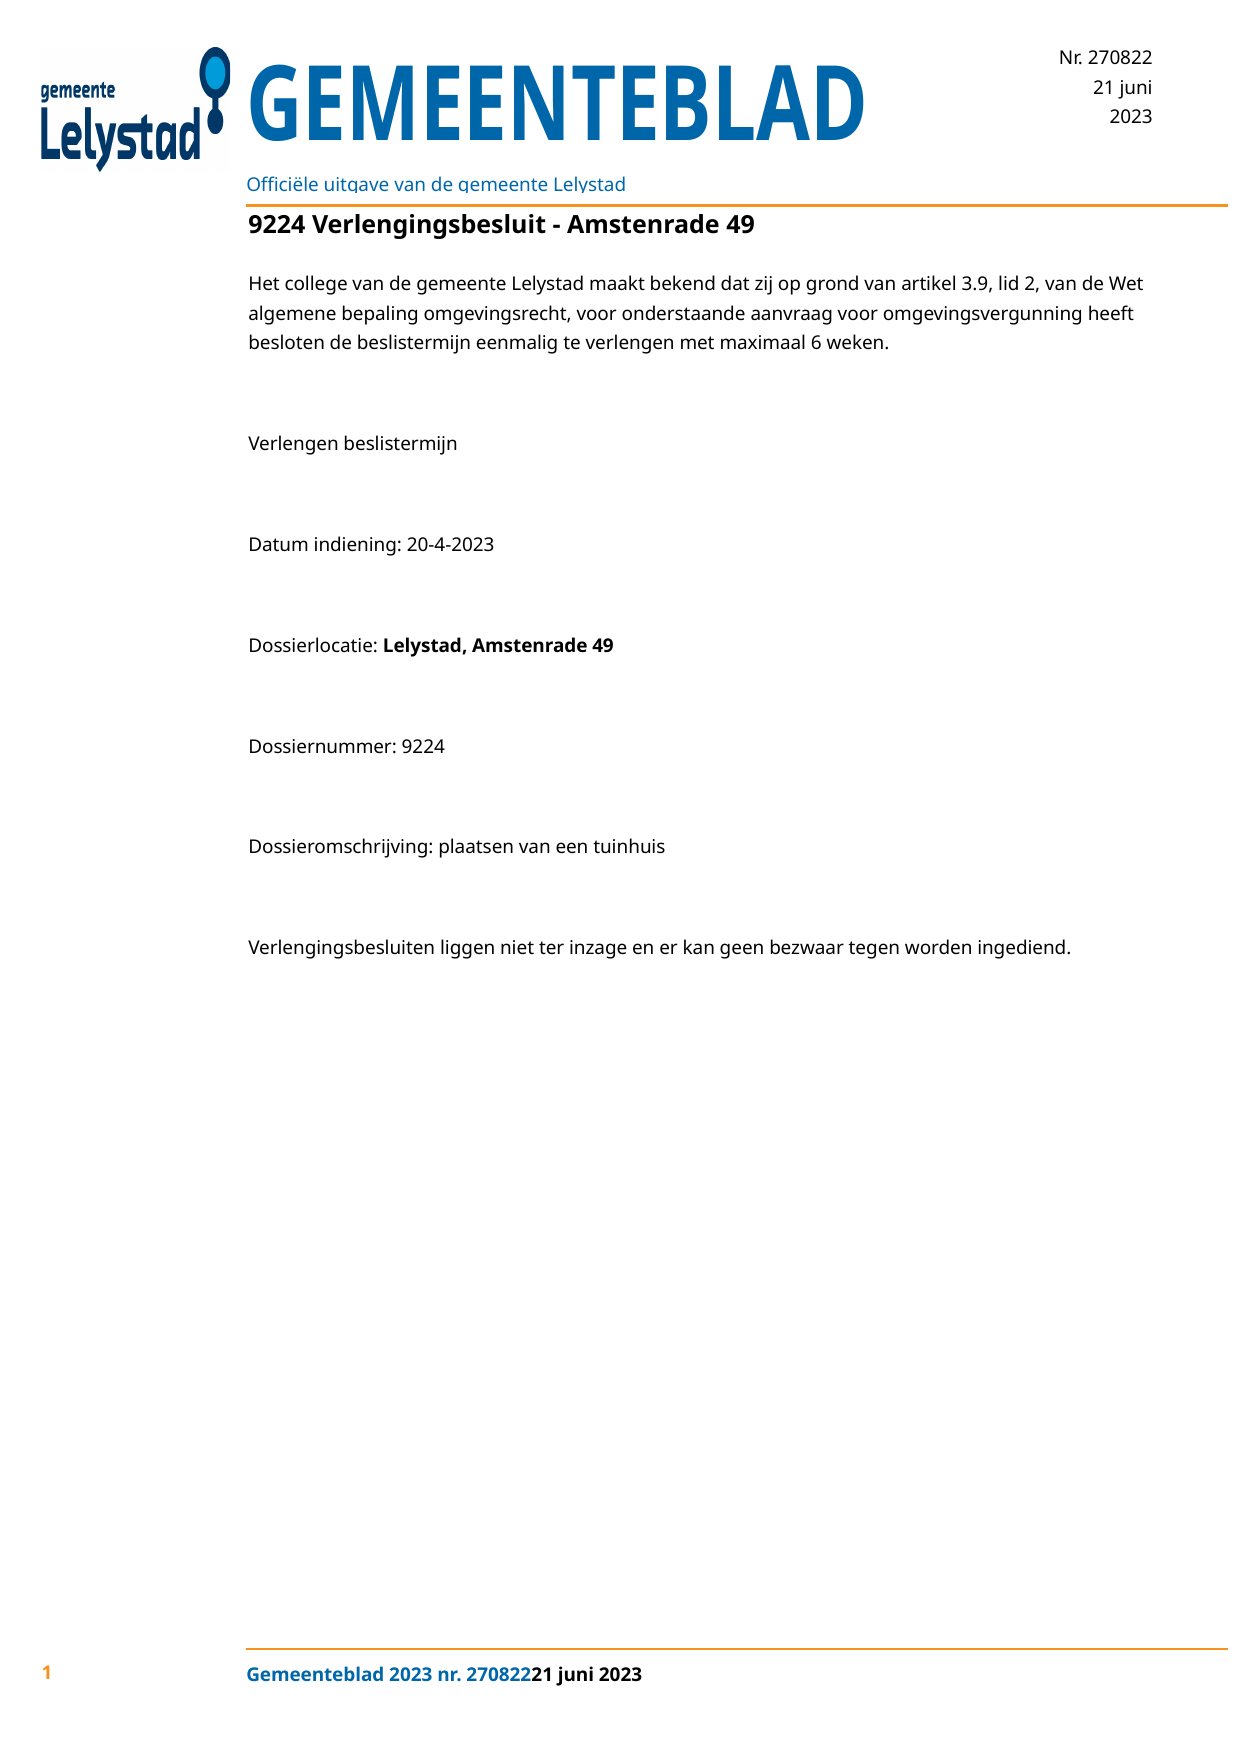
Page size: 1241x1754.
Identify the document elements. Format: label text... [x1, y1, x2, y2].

text Dossierlocatie: Lelystad, Amstenrade 49 [248, 632, 1152, 658]
text Dossiernummer: 9224 [248, 733, 1152, 758]
text Verlengen beslistermijn [248, 430, 1152, 456]
text Verlengingsbesluiten liggen niet ter inzage en er kan geen bezwaar tegen worden ingediend. [248, 934, 1152, 960]
text Dossieromschrijving: plaatsen van een tuinhuis [248, 834, 1152, 859]
text 9224 Verlengingsbesluit - Amstenrade 49 [248, 207, 1152, 241]
picture [41, 47, 231, 172]
text Het college van de gemeente Lelystad maakt bekend dat zij op grond van artikel 3.9, lid 2, van de Wet algemene bepaling omgevingsrecht, voor onderstaande aanvraag voor omgevingsvergunning heeft besloten de beslistermijn eenmalig te verlengen met maximaal 6 weken. [248, 270, 1152, 355]
text Datum indiening: 20-4-2023 [248, 531, 1152, 557]
